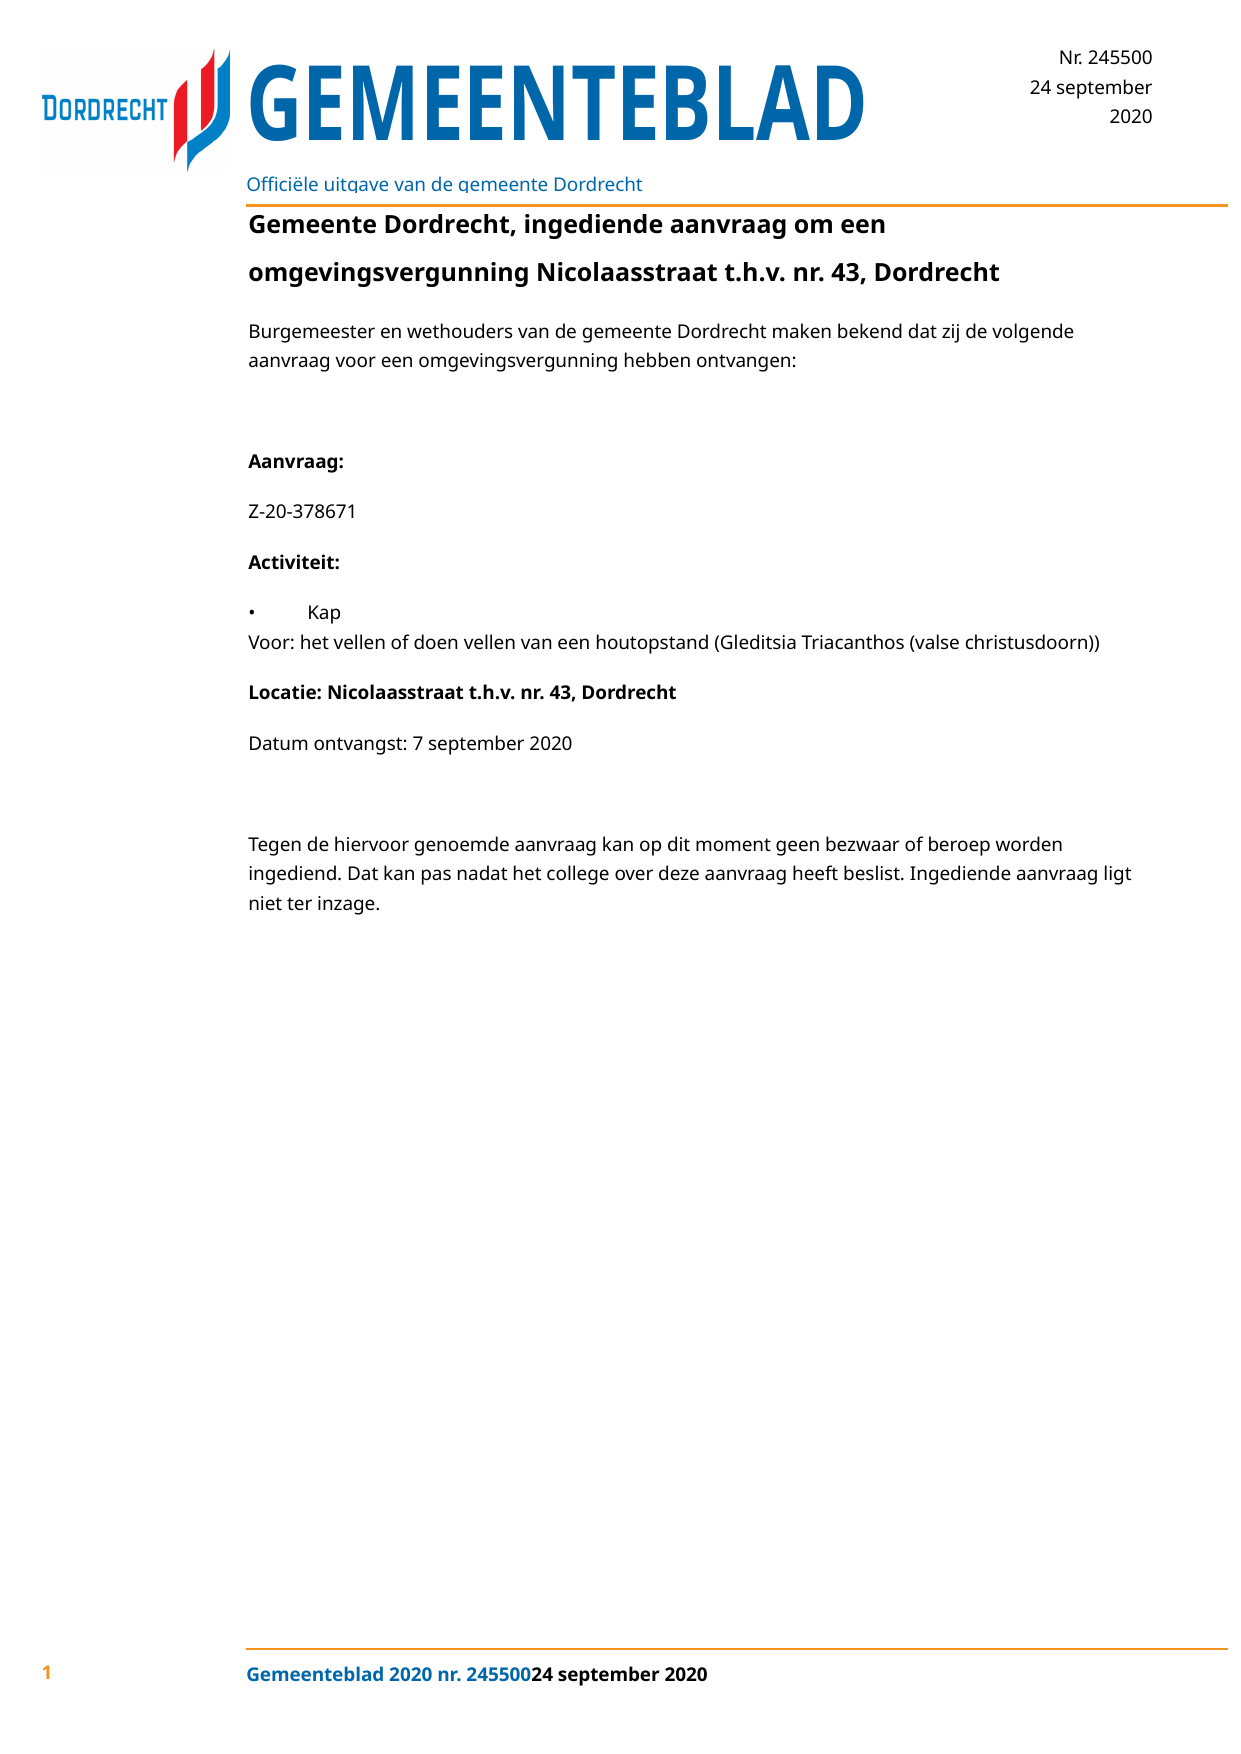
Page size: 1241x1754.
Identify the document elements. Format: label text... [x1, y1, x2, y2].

text Locatie: Nicolaasstraat t.h.v. nr. 43, Dordrecht [248, 679, 1152, 705]
text Activiteit: [248, 549, 1152, 575]
text Aanvraag: [248, 448, 1152, 474]
text Datum ontvangst: 7 september 2020 [248, 730, 1152, 756]
text Burgemeester en wethouders van de gemeente Dordrecht maken bekend dat zij de volgende aanvraag voor een omgevingsvergunning hebben ontvangen: [248, 318, 1152, 373]
text Voor: het vellen of doen vellen van een houtopstand (Gleditsia Triacanthos (valse christusdoorn)) [248, 629, 1152, 655]
text Tegen de hiervoor genoemde aanvraag kan op dit moment geen bezwaar of beroep worden ingediend. Dat kan pas nadat het college over deze aanvraag heeft beslist. Ingediende aanvraag ligt niet ter inzage. [248, 831, 1152, 916]
text Gemeente Dordrecht, ingediende aanvraag om een omgevingsvergunning Nicolaasstraat t.h.v. nr. 43, Dordrecht [248, 207, 1152, 288]
list Kap [248, 599, 1152, 625]
text Z-20-378671 [248, 499, 1152, 524]
picture [41, 47, 231, 172]
